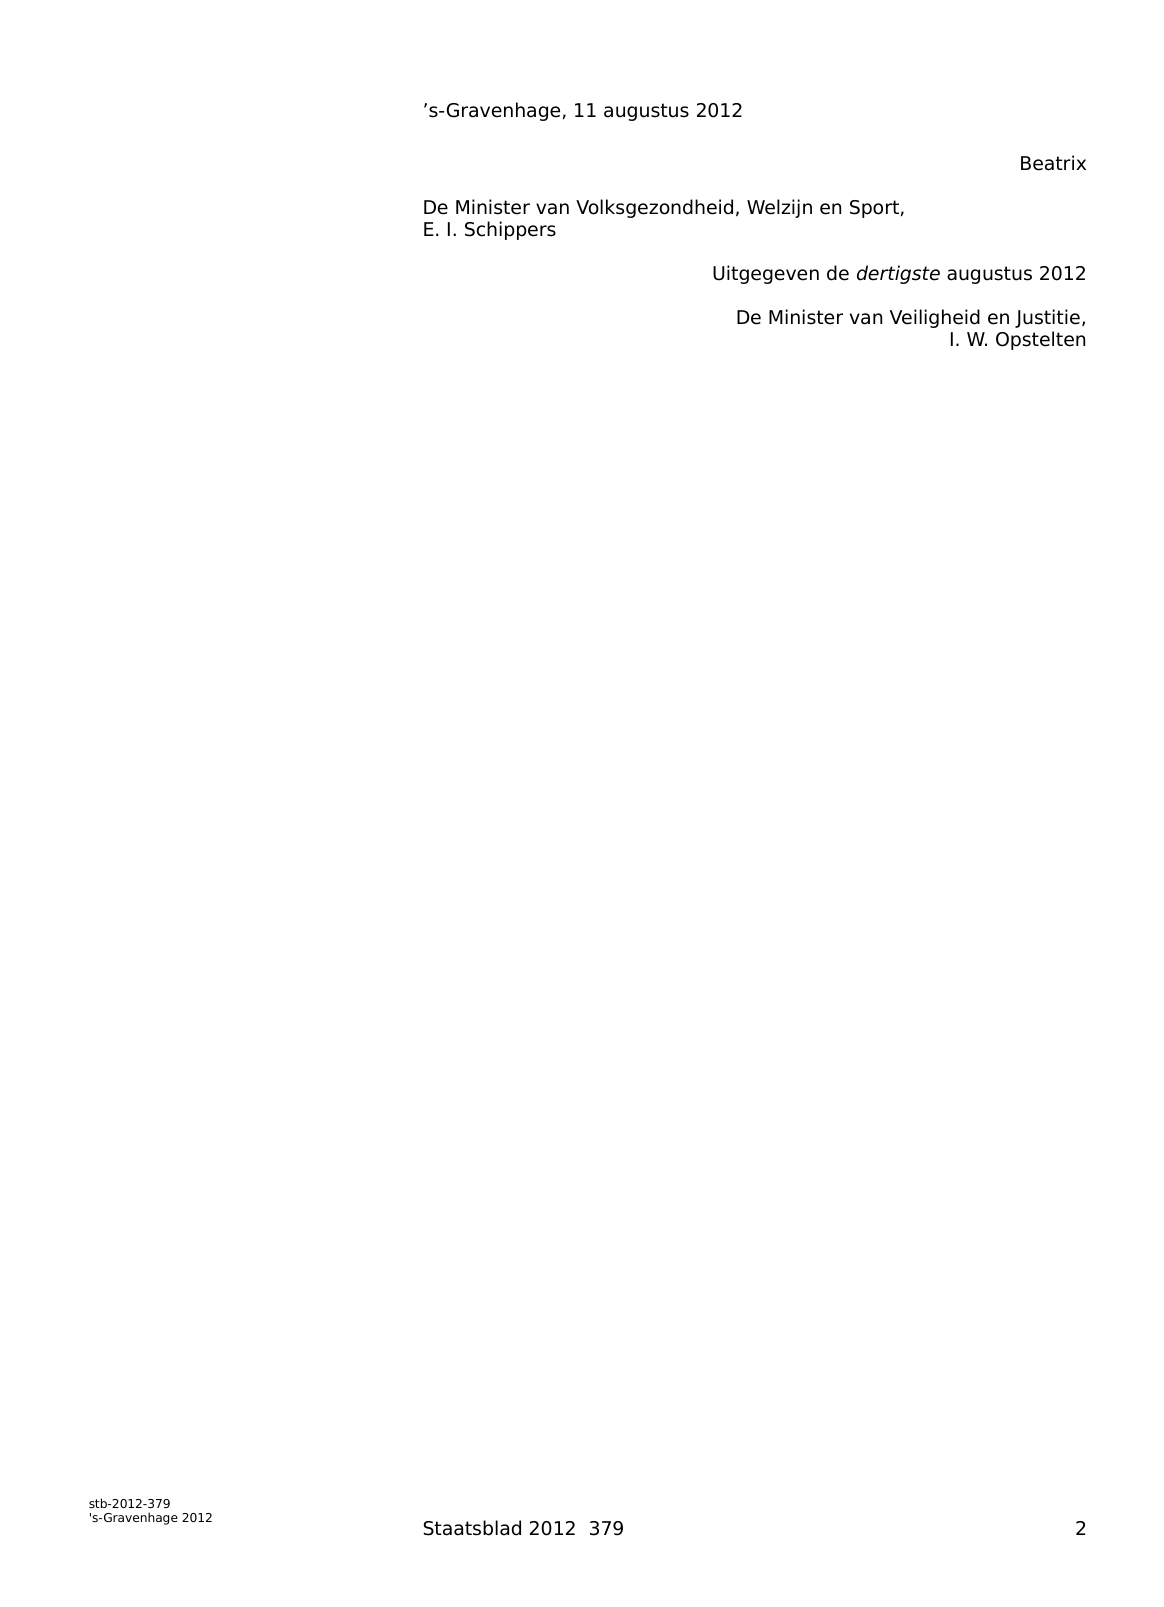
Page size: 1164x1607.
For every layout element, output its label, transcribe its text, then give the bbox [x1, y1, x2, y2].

text De Minister van Veiligheid en Justitie, I. W. Opstelten [422, 307, 1087, 351]
text stb-2012-379 [88, 1497, 323, 1511]
text Uitgegeven de dertigste augustus 2012 [422, 263, 1087, 285]
text ’s-Gravenhage, 11 augustus 2012 [422, 100, 1087, 122]
text 's-Gravenhage 2012 [88, 1511, 323, 1525]
text De Minister van Volksgezondheid, Welzijn en Sport, E. I. Schippers [422, 197, 1087, 241]
text Beatrix [422, 152, 1087, 174]
